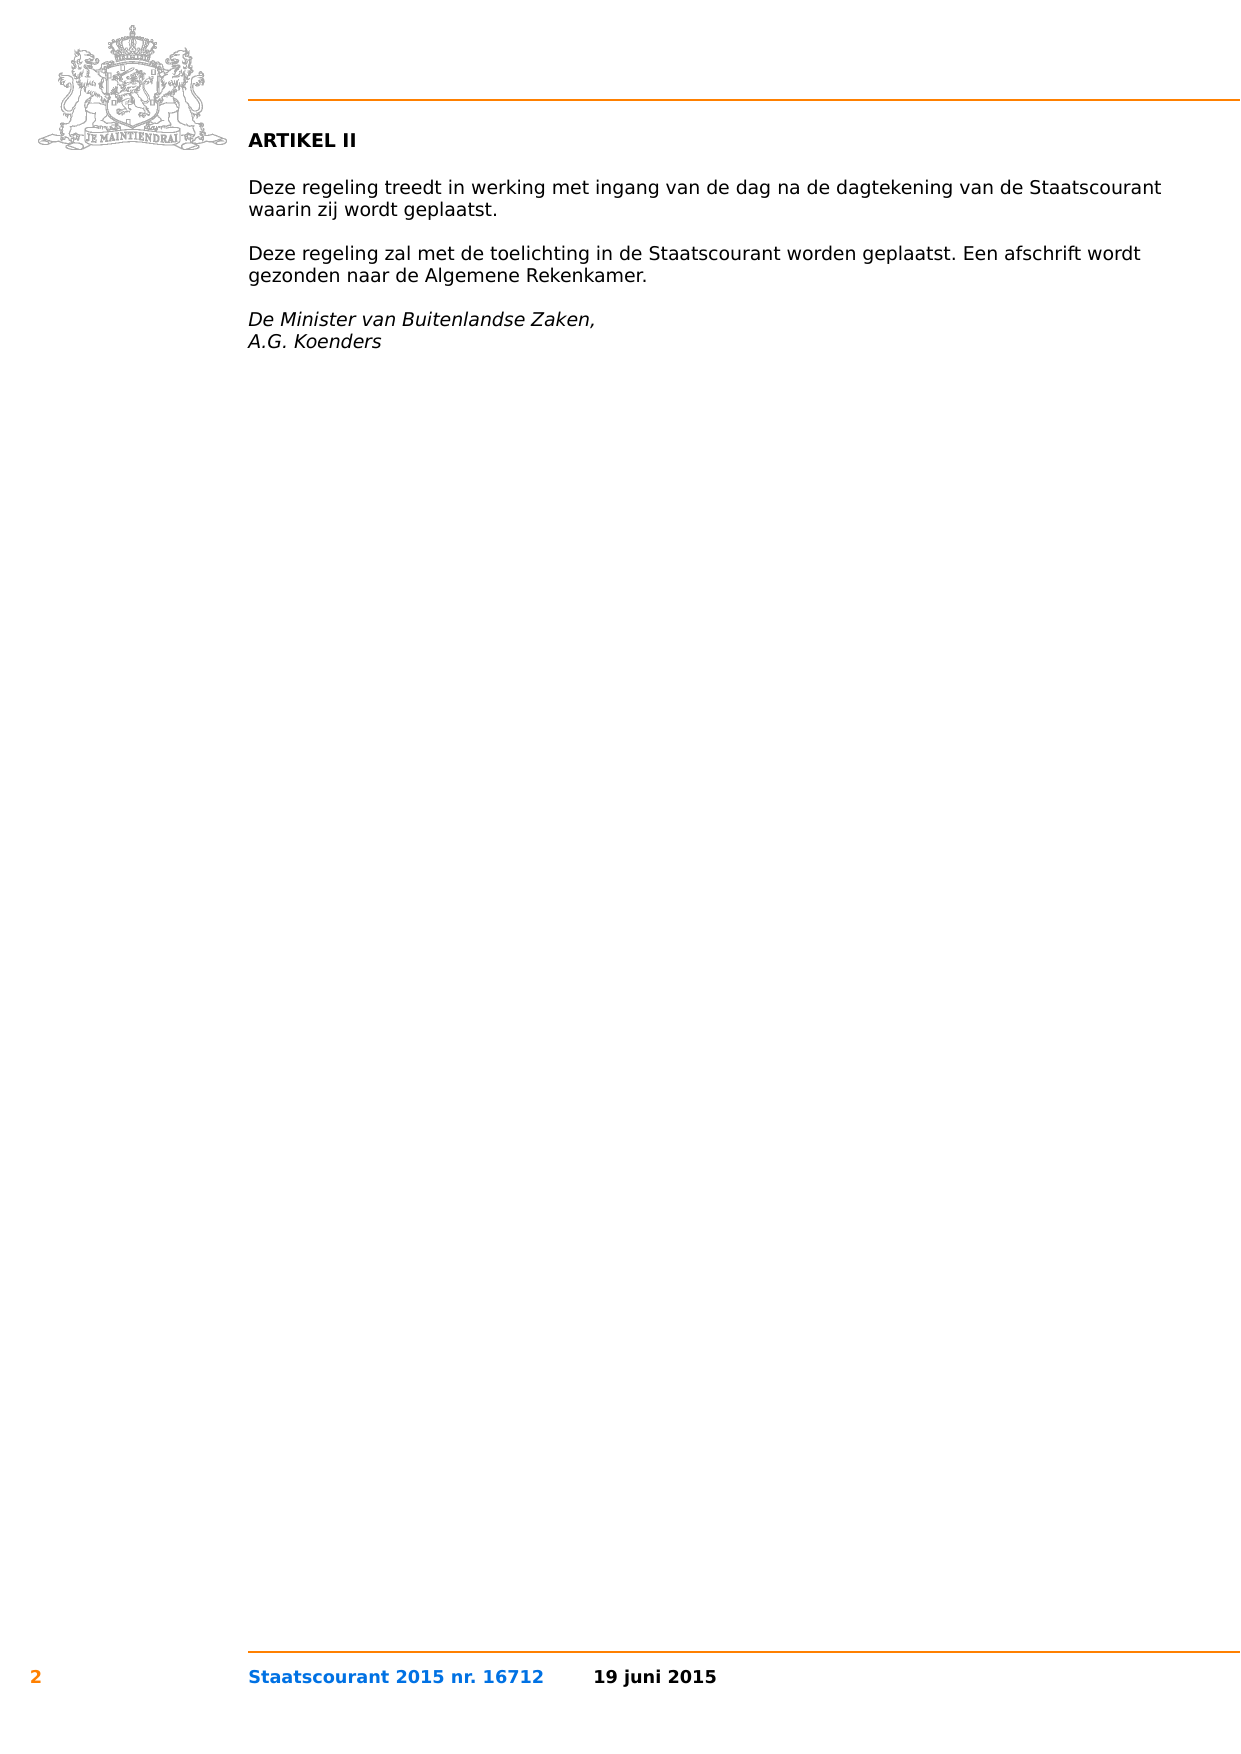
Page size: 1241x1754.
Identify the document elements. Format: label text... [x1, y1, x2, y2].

text De Minister van Buitenlandse Zaken, A.G. Koenders [248, 308, 1163, 352]
subtitle ARTIKEL II [248, 130, 1163, 152]
text Deze regeling zal met de toelichting in de Staatscourant worden geplaatst. Een afschrift wordt gezonden naar de Algemene Rekenkamer. [248, 243, 1163, 287]
text Deze regeling treedt in werking met ingang van de dag na de dagtekening van de Staatscourant waarin zij wordt geplaatst. [248, 177, 1163, 221]
picture [38, 25, 227, 150]
